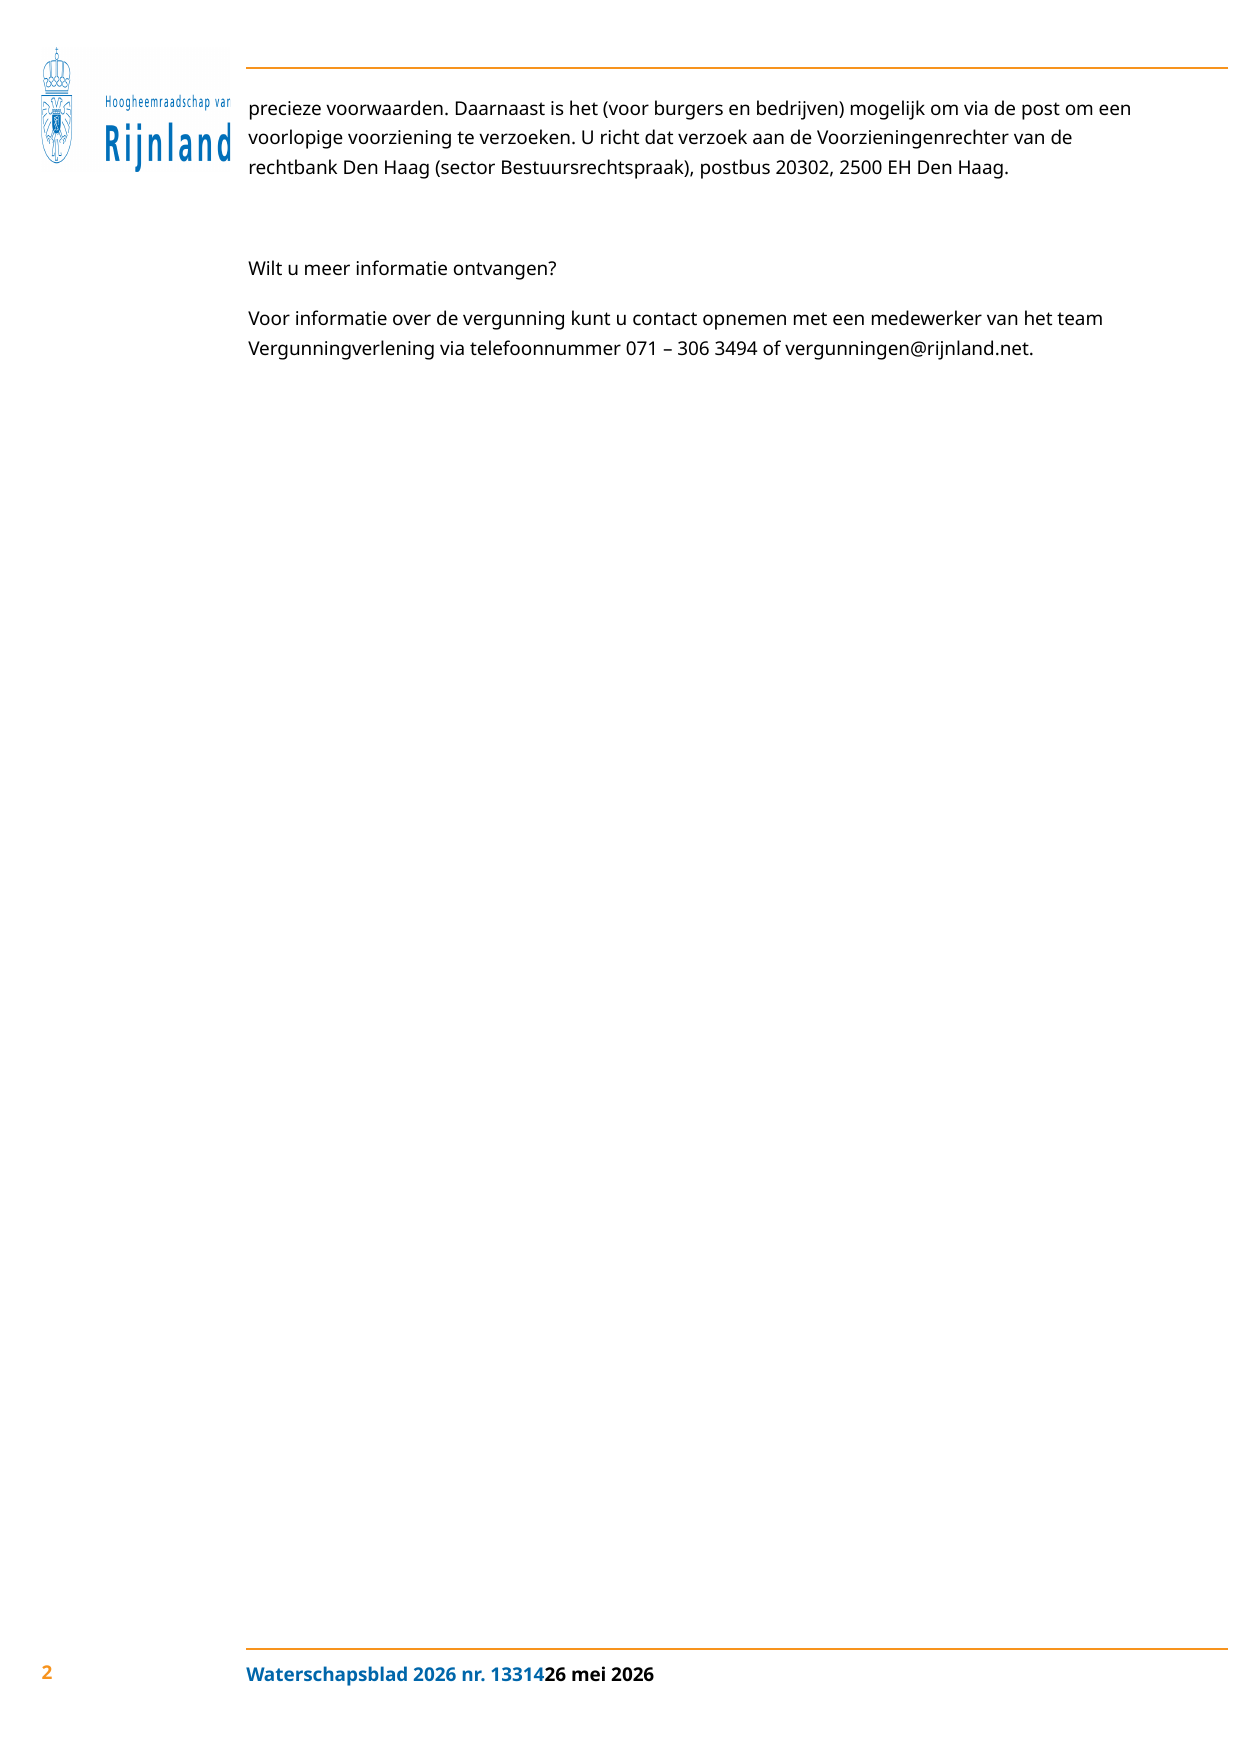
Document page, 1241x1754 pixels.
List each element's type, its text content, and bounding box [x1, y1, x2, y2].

picture [41, 47, 231, 172]
text precieze voorwaarden. Daarnaast is het (voor burgers en bedrijven) mogelijk om via de post om een voorlopige voorziening te verzoeken. U richt dat verzoek aan de Voorzieningenrechter van de rechtbank Den Haag (sector Bestuursrechtspraak), postbus 20302, 2500 EH Den Haag. [248, 95, 1152, 180]
text Wilt u meer informatie ontvangen? [248, 255, 1152, 281]
text Voor informatie over de vergunning kunt u contact opnemen met een medewerker van het team Vergunningverlening via telefoonnummer 071 – 306 3494 of vergunningen@rijnland.net. [248, 305, 1152, 361]
